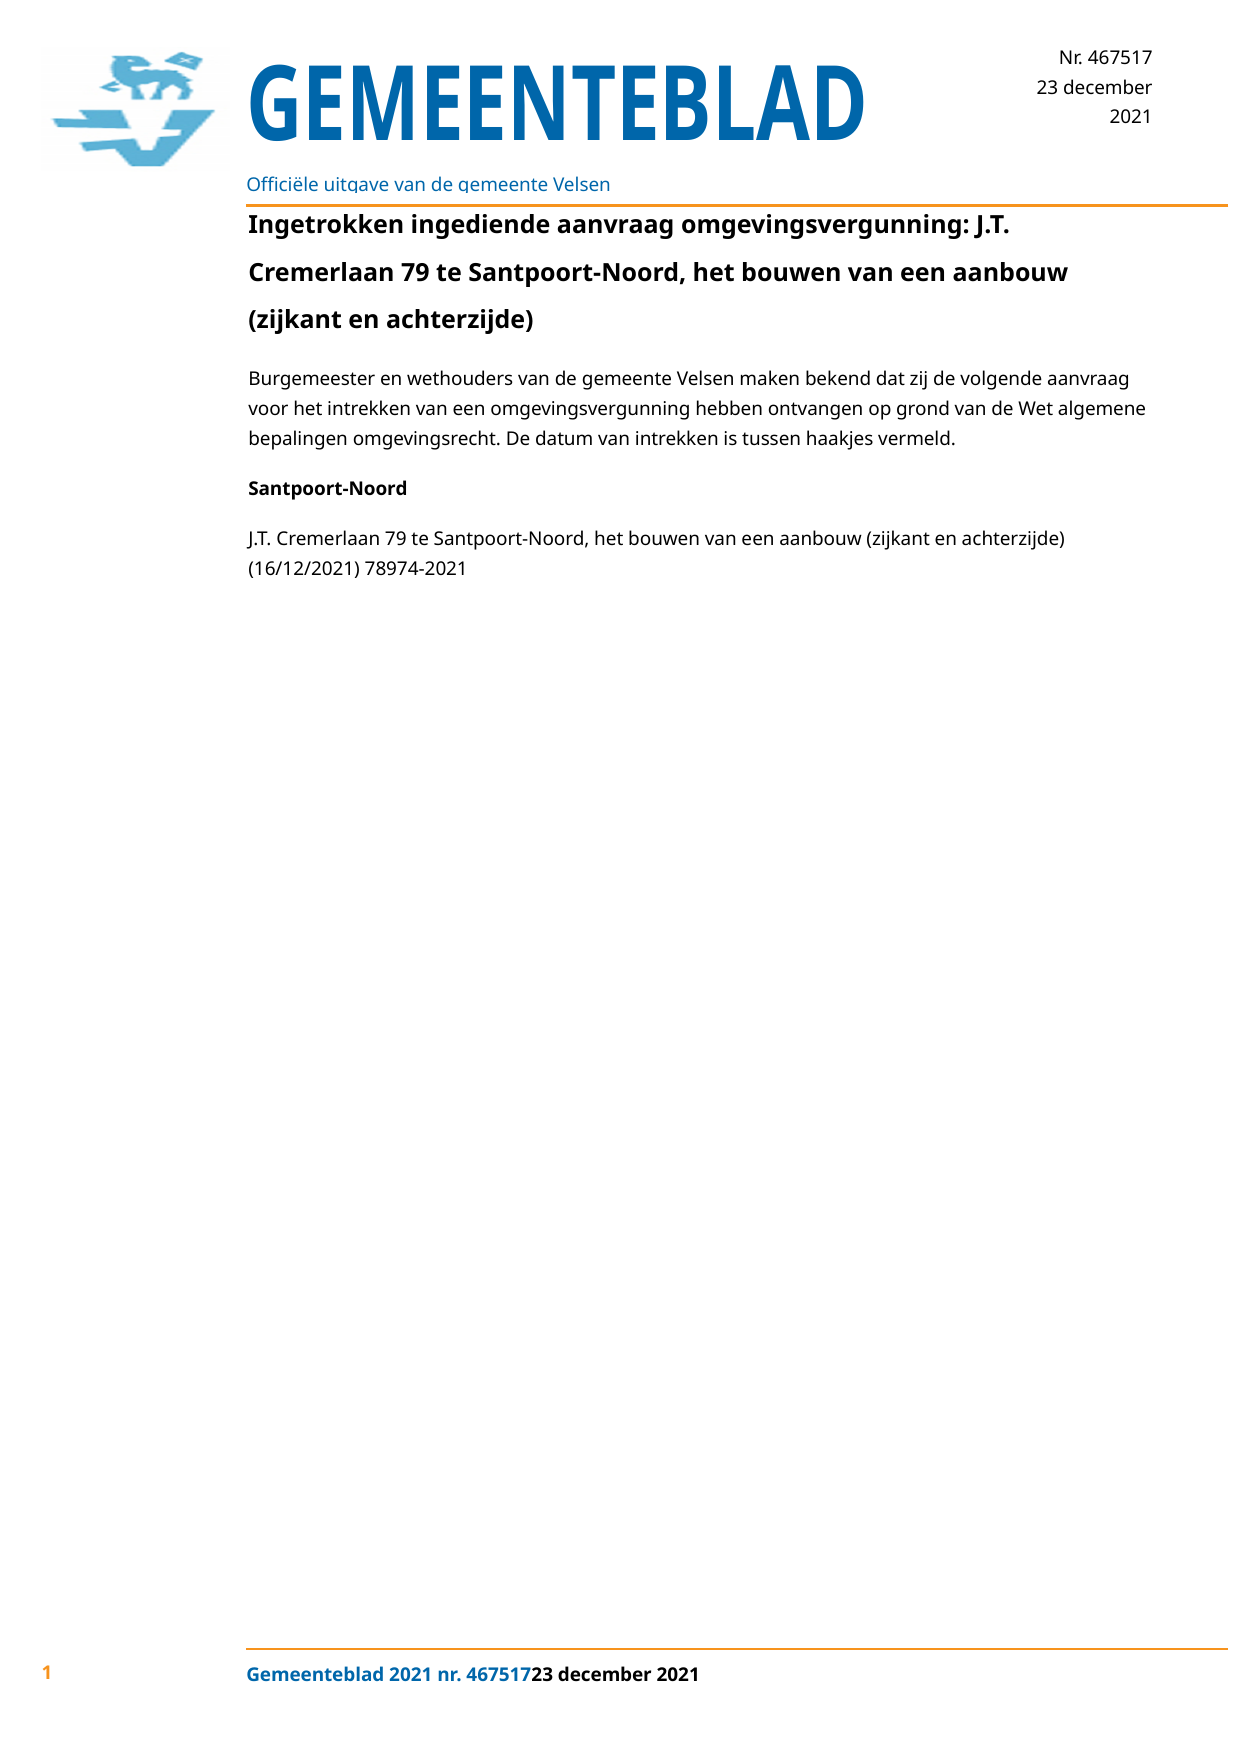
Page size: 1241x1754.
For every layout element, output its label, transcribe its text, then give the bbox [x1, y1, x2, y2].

picture [41, 47, 231, 172]
text Burgemeester en wethouders van de gemeente Velsen maken bekend dat zij de volgende aanvraag voor het intrekken van een omgevingsvergunning hebben ontvangen op grond van de Wet algemene bepalingen omgevingsrecht. De datum van intrekken is tussen haakjes vermeld. [248, 366, 1152, 450]
text J.T. Cremerlaan 79 te Santpoort-Noord, het bouwen van een aanbouw (zijkant en achterzijde) (16/12/2021) 78974-2021 [248, 526, 1152, 581]
text Santpoort-Noord [248, 475, 1152, 501]
text Ingetrokken ingediende aanvraag omgevingsvergunning: J.T. Cremerlaan 79 te Santpoort-Noord, het bouwen van een aanbouw (zijkant en achterzijde) [248, 207, 1152, 336]
